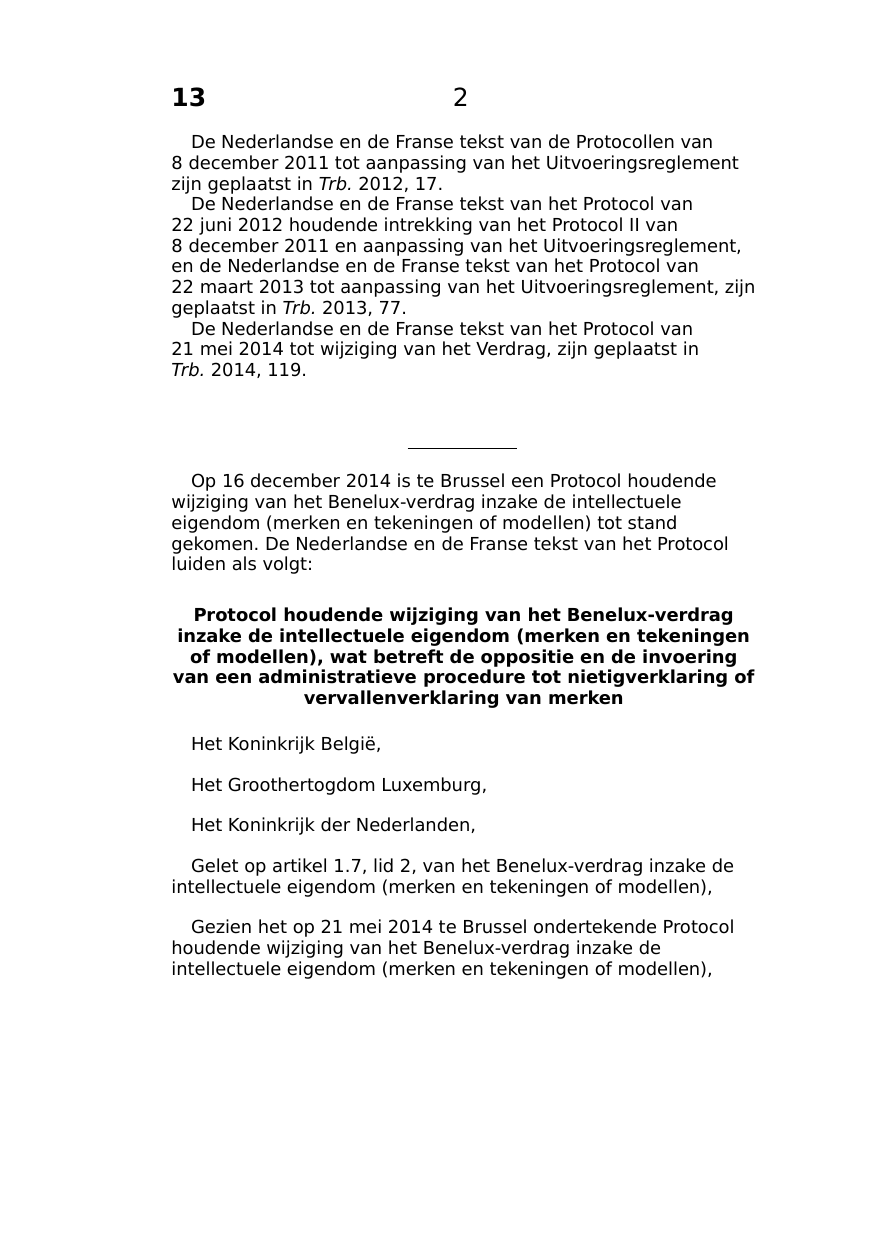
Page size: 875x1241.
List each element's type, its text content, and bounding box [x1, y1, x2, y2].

subtitle Protocol houdende wijziging van het Benelux-verdrag inzake de intellectuele eigendom (merken en tekeningen of modellen), wat betreft de oppositie en de invoering van een administratieve procedure tot nietigverklaring of vervallenverklaring van merken [171, 605, 756, 709]
text Het Groothertogdom Luxemburg, [171, 774, 756, 795]
text Op 16 december 2014 is te Brussel een Protocol houdende wijziging van het Benelux-verdrag inzake de intellectuele eigendom (merken en tekeningen of modellen) tot stand gekomen. De Nederlandse en de Franse tekst van het Protocol luiden als volgt: [171, 471, 756, 575]
text De Nederlandse en de Franse tekst van het Protocol van 21 mei 2014 tot wijziging van het Verdrag, zijn geplaatst in Trb. 2014, 119. [171, 318, 756, 381]
text Het Koninkrijk België, [171, 734, 756, 754]
text Gelet op artikel 1.7, lid 2, van het Benelux-verdrag inzake de intellectuele eigendom (merken en tekeningen of modellen), [171, 856, 756, 897]
text De Nederlandse en de Franse tekst van de Protocollen van 8 december 2011 tot aanpassing van het Uitvoeringsreglement zijn geplaatst in Trb. 2012, 17. [171, 132, 756, 194]
text De Nederlandse en de Franse tekst van het Protocol van 22 juni 2012 houdende intrekking van het Protocol II van 8 december 2011 en aanpassing van het Uitvoeringsreglement, en de Nederlandse en de Franse tekst van het Protocol van 22 maart 2013 tot aanpassing van het Uitvoeringsreglement, zijn geplaatst in Trb. 2013, 77. [171, 194, 756, 318]
text Het Koninkrijk der Nederlanden, [171, 815, 756, 836]
text Gezien het op 21 mei 2014 te Brussel ondertekende Protocol houdende wijziging van het Benelux-verdrag inzake de intellectuele eigendom (merken en tekeningen of modellen), [171, 917, 756, 979]
